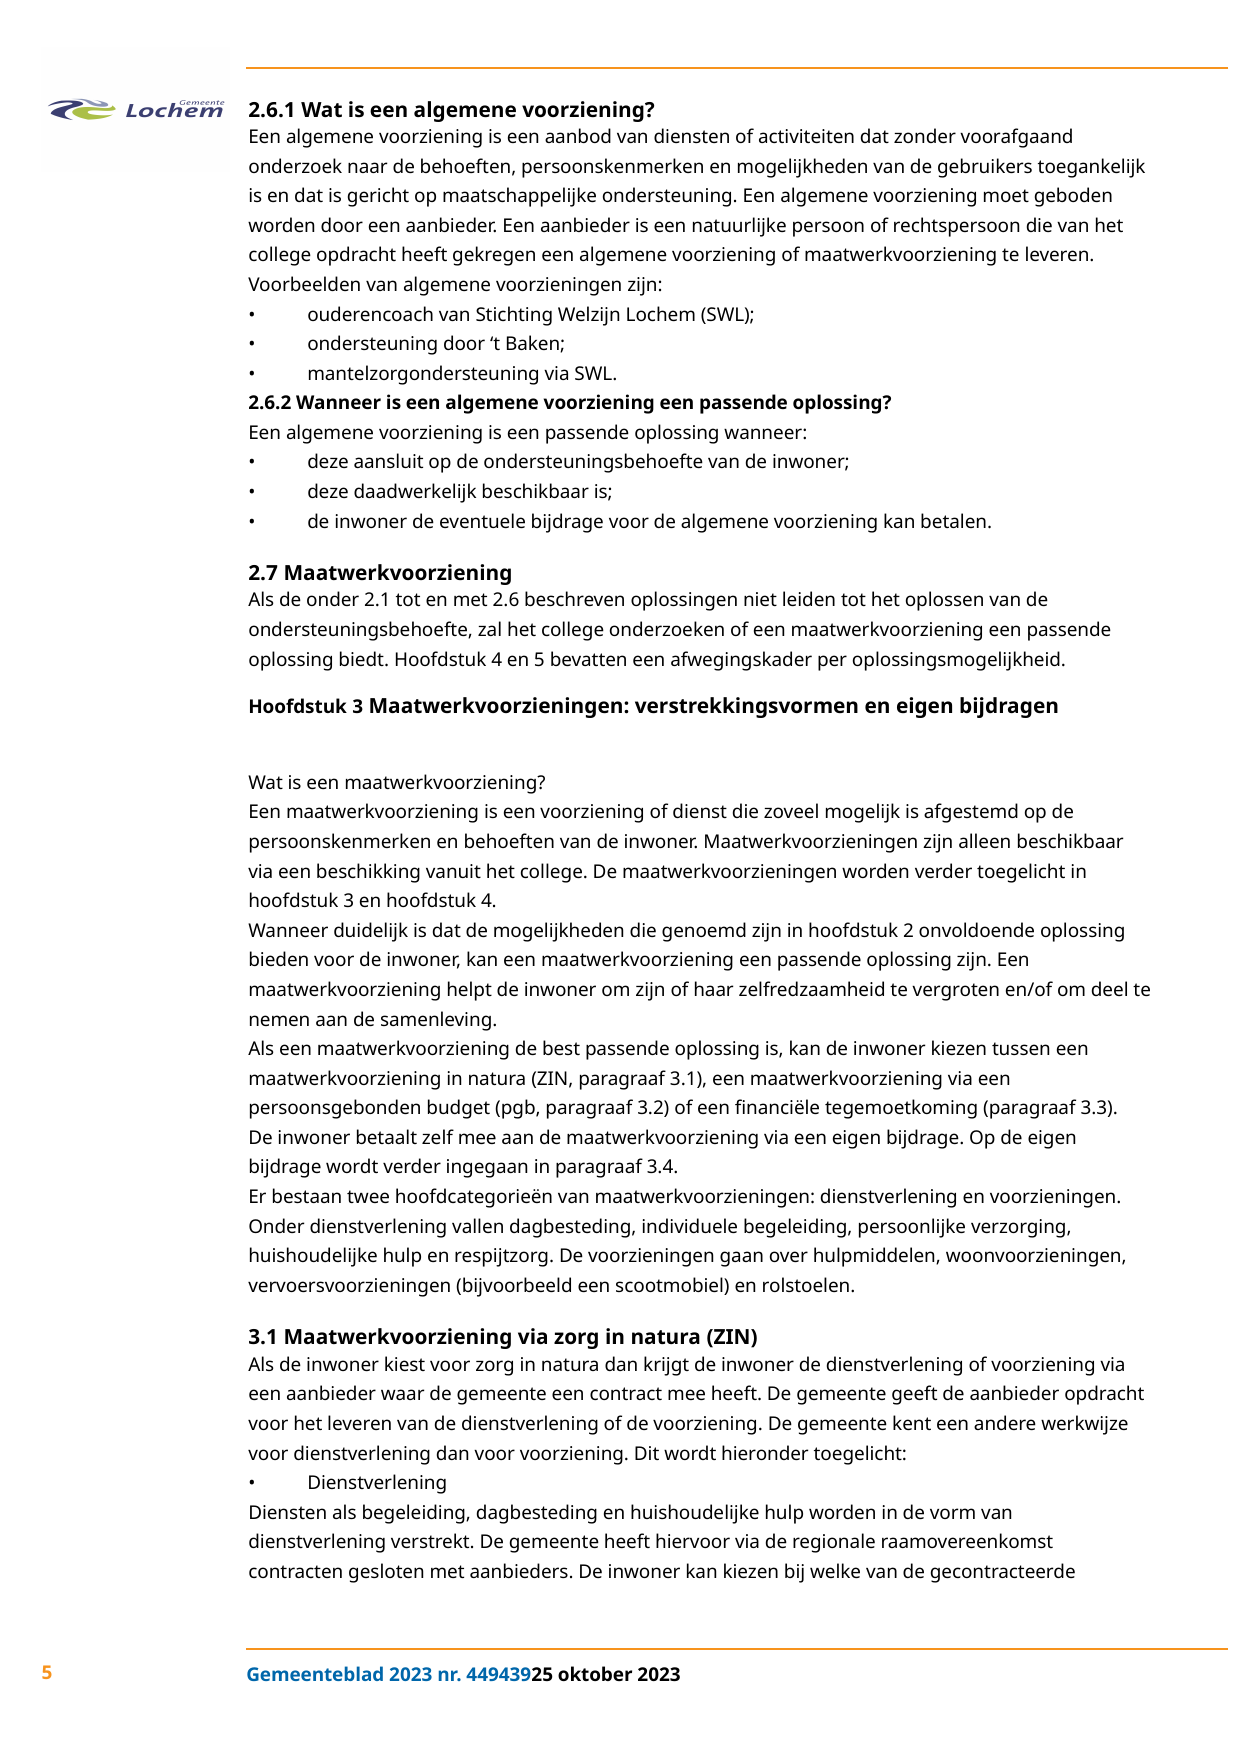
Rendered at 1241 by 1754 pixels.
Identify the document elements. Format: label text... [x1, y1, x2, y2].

list ouderencoach van Stichting Welzijn Lochem (SWL); [248, 301, 1152, 326]
text Diensten als begeleiding, dagbesteding en huishoudelijke hulp worden in de vorm van dienstverlening verstrekt. De gemeente heeft hiervoor via de regionale raamovereenkomst contracten gesloten met aanbieders. De inwoner kan kiezen bij welke van de gecontracteerde [248, 1499, 1152, 1584]
list de inwoner de eventuele bijdrage voor de algemene voorziening kan betalen. [248, 508, 1152, 533]
text Als een maatwerkvoorziening de best passende oplossing is, kan de inwoner kiezen tussen een maatwerkvoorziening in natura (ZIN, paragraaf 3.1), een maatwerkvoorziening via een persoonsgebonden budget (pgb, paragraaf 3.2) of een financiële tegemoetkoming (paragraaf 3.3). [248, 1035, 1152, 1120]
text 2.7 Maatwerkvoorziening [248, 558, 1152, 587]
list mantelzorgondersteuning via SWL. [248, 360, 1152, 386]
text Een algemene voorziening is een passende oplossing wanneer: [248, 419, 1152, 445]
list deze aansluit op de ondersteuningsbehoefte van de inwoner; [248, 449, 1152, 474]
text Als de onder 2.1 tot en met 2.6 beschreven oplossingen niet leiden tot het oplossen van de ondersteuningsbehoefte, zal het college onderzoeken of een maatwerkvoorziening een passende oplossing biedt. Hoofdstuk 4 en 5 bevatten een afwegingskader per oplossingsmogelijkheid. [248, 587, 1152, 672]
list deze daadwerkelijk beschikbaar is; [248, 478, 1152, 504]
text Als de inwoner kiest voor zorg in natura dan krijgt de inwoner de dienstverlening of voorziening via een aanbieder waar de gemeente een contract mee heeft. De gemeente geeft de aanbieder opdracht voor het leveren van de dienstverlening of de voorziening. De gemeente kent een andere werkwijze voor dienstverlening dan voor voorziening. Dit wordt hieronder toegelicht: [248, 1351, 1152, 1465]
list Dienstverlening [248, 1469, 1152, 1495]
text 3.1 Maatwerkvoorziening via zorg in natura (ZIN) [248, 1322, 1152, 1351]
text Een maatwerkvoorziening is een voorziening of dienst die zoveel mogelijk is afgestemd op de persoonskenmerken en behoeften van de inwoner. Maatwerkvoorzieningen zijn alleen beschikbaar via een beschikking vanuit het college. De maatwerkvoorzieningen worden verder toegelicht in hoofdstuk 3 en hoofdstuk 4. [248, 799, 1152, 913]
text Wanneer duidelijk is dat de mogelijkheden die genoemd zijn in hoofdstuk 2 onvoldoende oplossing bieden voor de inwoner, kan een maatwerkvoorziening een passende oplossing zijn. Een maatwerkvoorziening helpt de inwoner om zijn of haar zelfredzaamheid te vergroten en/of om deel te nemen aan de samenleving. [248, 917, 1152, 1032]
text Er bestaan twee hoofdcategorieën van maatwerkvoorzieningen: dienstverlening en voorzieningen. Onder dienstverlening vallen dagbesteding, individuele begeleiding, persoonlijke verzorging, huishoudelijke hulp en respijtzorg. De voorzieningen gaan over hulpmiddelen, woonvoorzieningen, vervoersvoorzieningen (bijvoorbeeld een scootmobiel) en rolstoelen. [248, 1183, 1152, 1298]
picture [41, 47, 231, 172]
text Hoofdstuk 3 Maatwerkvoorzieningen: verstrekkingsvormen en eigen bijdragen [248, 691, 1152, 720]
text 2.6.1 Wat is een algemene voorziening? [248, 95, 1152, 123]
text Een algemene voorziening is een aanbod van diensten of activiteiten dat zonder voorafgaand onderzoek naar de behoeften, persoonskenmerken en mogelijkheden van de gebruikers toegankelijk is en dat is gericht op maatschappelijke ondersteuning. Een algemene voorziening moet geboden worden door een aanbieder. Een aanbieder is een natuurlijke persoon of rechtspersoon die van het college opdracht heeft gekregen een algemene voorziening of maatwerkvoorziening te leveren. [248, 123, 1152, 267]
text De inwoner betaalt zelf mee aan de maatwerkvoorziening via een eigen bijdrage. Op de eigen bijdrage wordt verder ingegaan in paragraaf 3.4. [248, 1124, 1152, 1179]
text Voorbeelden van algemene voorzieningen zijn: [248, 271, 1152, 297]
text Wat is een maatwerkvoorziening? [248, 769, 1152, 795]
text 2.6.2 Wanneer is een algemene voorziening een passende oplossing? [248, 389, 1152, 415]
list ondersteuning door ‘t Baken; [248, 330, 1152, 356]
